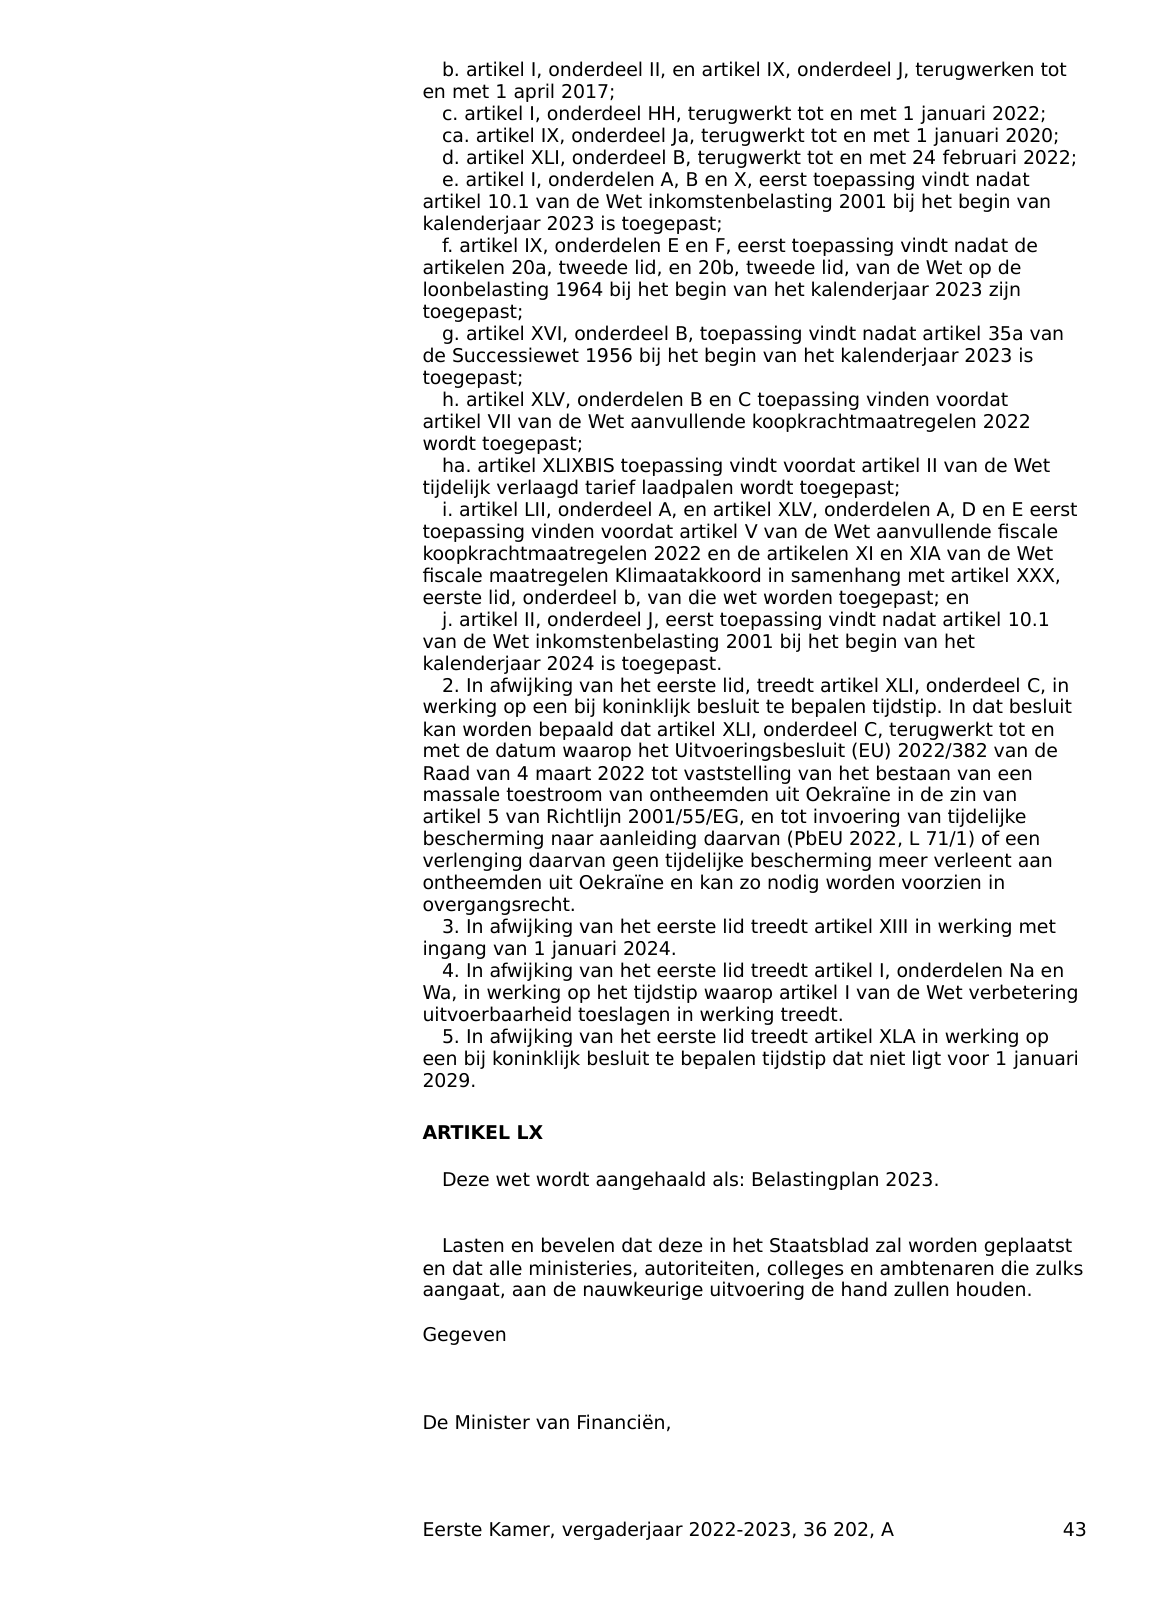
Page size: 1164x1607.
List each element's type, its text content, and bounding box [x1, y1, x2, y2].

text g. artikel XVI, onderdeel B, toepassing vindt nadat artikel 35a van de Successiewet 1956 bij het begin van het kalenderjaar 2023 is toegepast; [422, 323, 1087, 389]
text Gegeven [422, 1323, 1087, 1346]
text 4. In afwijking van het eerste lid treedt artikel I, onderdelen Na en Wa, in werking op het tijdstip waarop artikel I van de Wet verbetering uitvoerbaarheid toeslagen in werking treedt. [422, 960, 1087, 1026]
text ha. artikel XLIXBIS toepassing vindt voordat artikel II van de Wet tijdelijk verlaagd tarief laadpalen wordt toegepast; [422, 455, 1087, 499]
text i. artikel LII, onderdeel A, en artikel XLV, onderdelen A, D en E eerst toepassing vinden voordat artikel V van de Wet aanvullende fiscale koopkrachtmaatregelen 2022 en de artikelen XI en XIA van de Wet fiscale maatregelen Klimaatakkoord in samenhang met artikel XXX, eerste lid, onderdeel b, van die wet worden toegepast; en [422, 499, 1087, 608]
text De Minister van Financiën, [422, 1412, 1087, 1434]
text 5. In afwijking van het eerste lid treedt artikel XLA in werking op een bij koninklijk besluit te bepalen tijdstip dat niet ligt voor 1 januari 2029. [422, 1026, 1087, 1092]
text e. artikel I, onderdelen A, B en X, eerst toepassing vindt nadat artikel 10.1 van de Wet inkomstenbelasting 2001 bij het begin van kalenderjaar 2023 is toegepast; [422, 169, 1087, 235]
text b. artikel I, onderdeel II, en artikel IX, onderdeel J, terugwerken tot en met 1 april 2017; [422, 59, 1087, 103]
text j. artikel II, onderdeel J, eerst toepassing vindt nadat artikel 10.1 van de Wet inkomstenbelasting 2001 bij het begin van het kalenderjaar 2024 is toegepast. [422, 608, 1087, 674]
text d. artikel XLI, onderdeel B, terugwerkt tot en met 24 februari 2022; [422, 147, 1087, 169]
text 3. In afwijking van het eerste lid treedt artikel XIII in werking met ingang van 1 januari 2024. [422, 916, 1087, 960]
text ca. artikel IX, onderdeel Ja, terugwerkt tot en met 1 januari 2020; [422, 125, 1087, 147]
text c. artikel I, onderdeel HH, terugwerkt tot en met 1 januari 2022; [422, 103, 1087, 125]
text h. artikel XLV, onderdelen B en C toepassing vinden voordat artikel VII van de Wet aanvullende koopkrachtmaatregelen 2022 wordt toegepast; [422, 389, 1087, 455]
text Deze wet wordt aangehaald als: Belastingplan 2023. [422, 1169, 1087, 1191]
text f. artikel IX, onderdelen E en F, eerst toepassing vindt nadat de artikelen 20a, tweede lid, en 20b, tweede lid, van de Wet op de loonbelasting 1964 bij het begin van het kalenderjaar 2023 zijn toegepast; [422, 235, 1087, 323]
subtitle ARTIKEL LX [422, 1122, 1087, 1144]
text Lasten en bevelen dat deze in het Staatsblad zal worden geplaatst en dat alle ministeries, autoriteiten, colleges en ambtenaren die zulks aangaat, aan de nauwkeurige uitvoering de hand zullen houden. [422, 1235, 1087, 1301]
text 2. In afwijking van het eerste lid, treedt artikel XLI, onderdeel C, in werking op een bij koninklijk besluit te bepalen tijdstip. In dat besluit kan worden bepaald dat artikel XLI, onderdeel C, terugwerkt tot en met de datum waarop het Uitvoeringsbesluit (EU) 2022/382 van de Raad van 4 maart 2022 tot vaststelling van het bestaan van een massale toestroom van ontheemden uit Oekraïne in de zin van artikel 5 van Richtlijn 2001/55/EG, en tot invoering van tijdelijke bescherming naar aanleiding daarvan (PbEU 2022, L 71/1) of een verlenging daarvan geen tijdelijke bescherming meer verleent aan ontheemden uit Oekraïne en kan zo nodig worden voorzien in overgangsrecht. [422, 674, 1087, 916]
